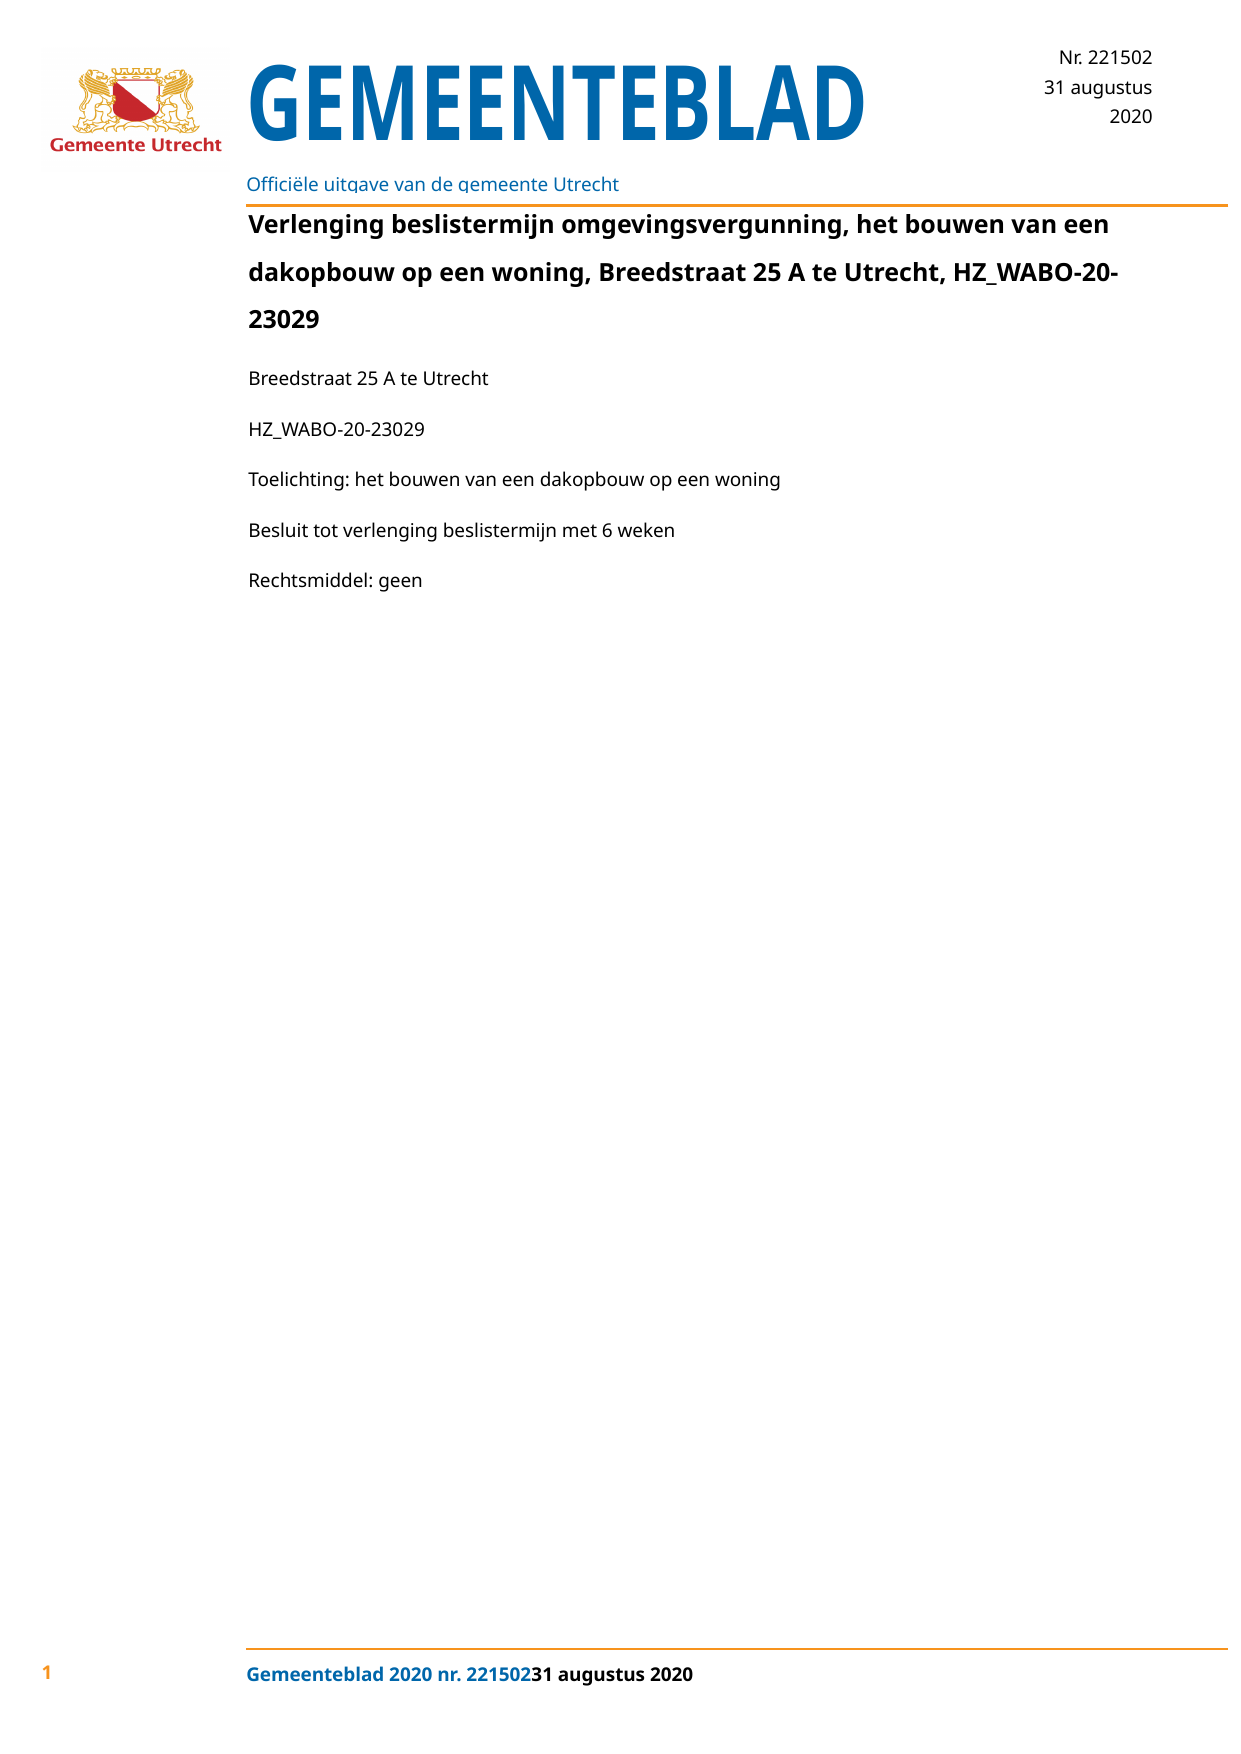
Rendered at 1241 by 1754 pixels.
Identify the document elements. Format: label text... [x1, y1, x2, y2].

text Besluit tot verlenging beslistermijn met 6 weken [248, 517, 1152, 542]
text HZ_WABO-20-23029 [248, 416, 1152, 442]
text Verlenging beslistermijn omgevingsvergunning, het bouwen van een dakopbouw op een woning, Breedstraat 25 A te Utrecht, HZ_WABO-20-23029 [248, 207, 1152, 336]
text Rechtsmiddel: geen [248, 567, 1152, 593]
text Toelichting: het bouwen van een dakopbouw op een woning [248, 466, 1152, 492]
picture [41, 47, 231, 172]
text Breedstraat 25 A te Utrecht [248, 366, 1152, 391]
